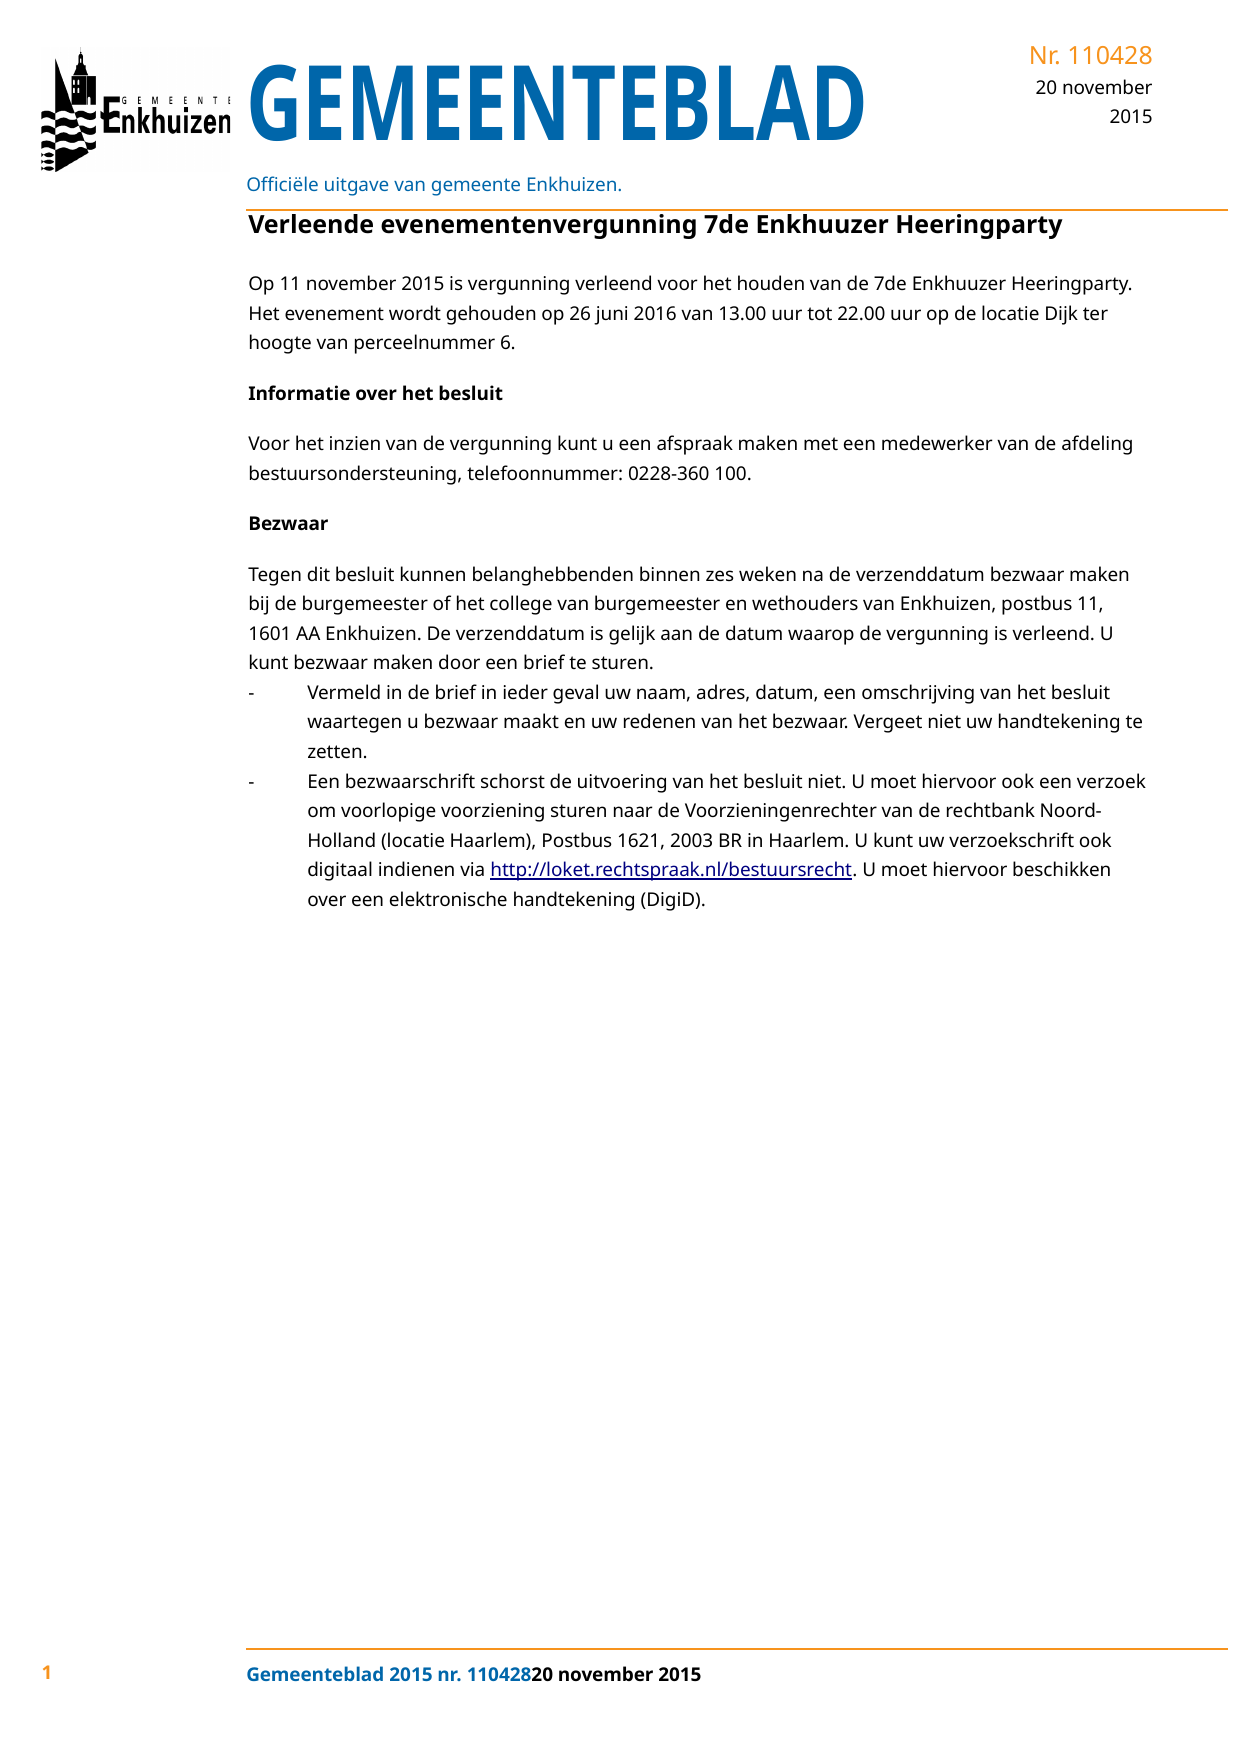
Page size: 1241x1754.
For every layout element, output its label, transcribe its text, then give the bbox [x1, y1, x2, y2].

text Informatie over het besluit [248, 380, 1152, 406]
text Tegen dit besluit kunnen belanghebbenden binnen zes weken na de verzenddatum bezwaar maken bij de burgemeester of het college van burgemeester en wethouders van Enkhuizen, postbus 11, 1601 AA Enkhuizen. De verzenddatum is gelijk aan de datum waarop de vergunning is verleend. U kunt bezwaar maken door een brief te sturen. [248, 561, 1152, 675]
text Op 11 november 2015 is vergunning verleend voor het houden van de 7de Enkhuuzer Heeringparty. Het evenement wordt gehouden op 26 juni 2016 van 13.00 uur tot 22.00 uur op de locatie Dijk ter hoogte van perceelnummer 6. [248, 270, 1152, 355]
list Een bezwaarschrift schorst de uitvoering van het besluit niet. U moet hiervoor ook een verzoek om voorlopige voorziening sturen naar de Voorzieningenrechter van de rechtbank Noord-Holland (locatie Haarlem), Postbus 1621, 2003 BR in Haarlem. U kunt uw verzoekschrift ook digitaal indienen via http://loket.rechtspraak.nl/bestuursrecht. U moet hiervoor beschikken over een elektronische handtekening (DigiD). [248, 768, 1152, 912]
list Vermeld in de brief in ieder geval uw naam, adres, datum, een omschrijving van het besluit waartegen u bezwaar maakt en uw redenen van het bezwaar. Vergeet niet uw handtekening te zetten. [248, 679, 1152, 764]
picture [41, 47, 231, 172]
text Verleende evenementenvergunning 7de Enkhuuzer Heeringparty [248, 211, 1152, 241]
text Voor het inzien van de vergunning kunt u een afspraak maken met een medewerker van de afdeling bestuursondersteuning, telefoonnummer: 0228-360 100. [248, 430, 1152, 486]
text Bezwaar [248, 510, 1152, 536]
